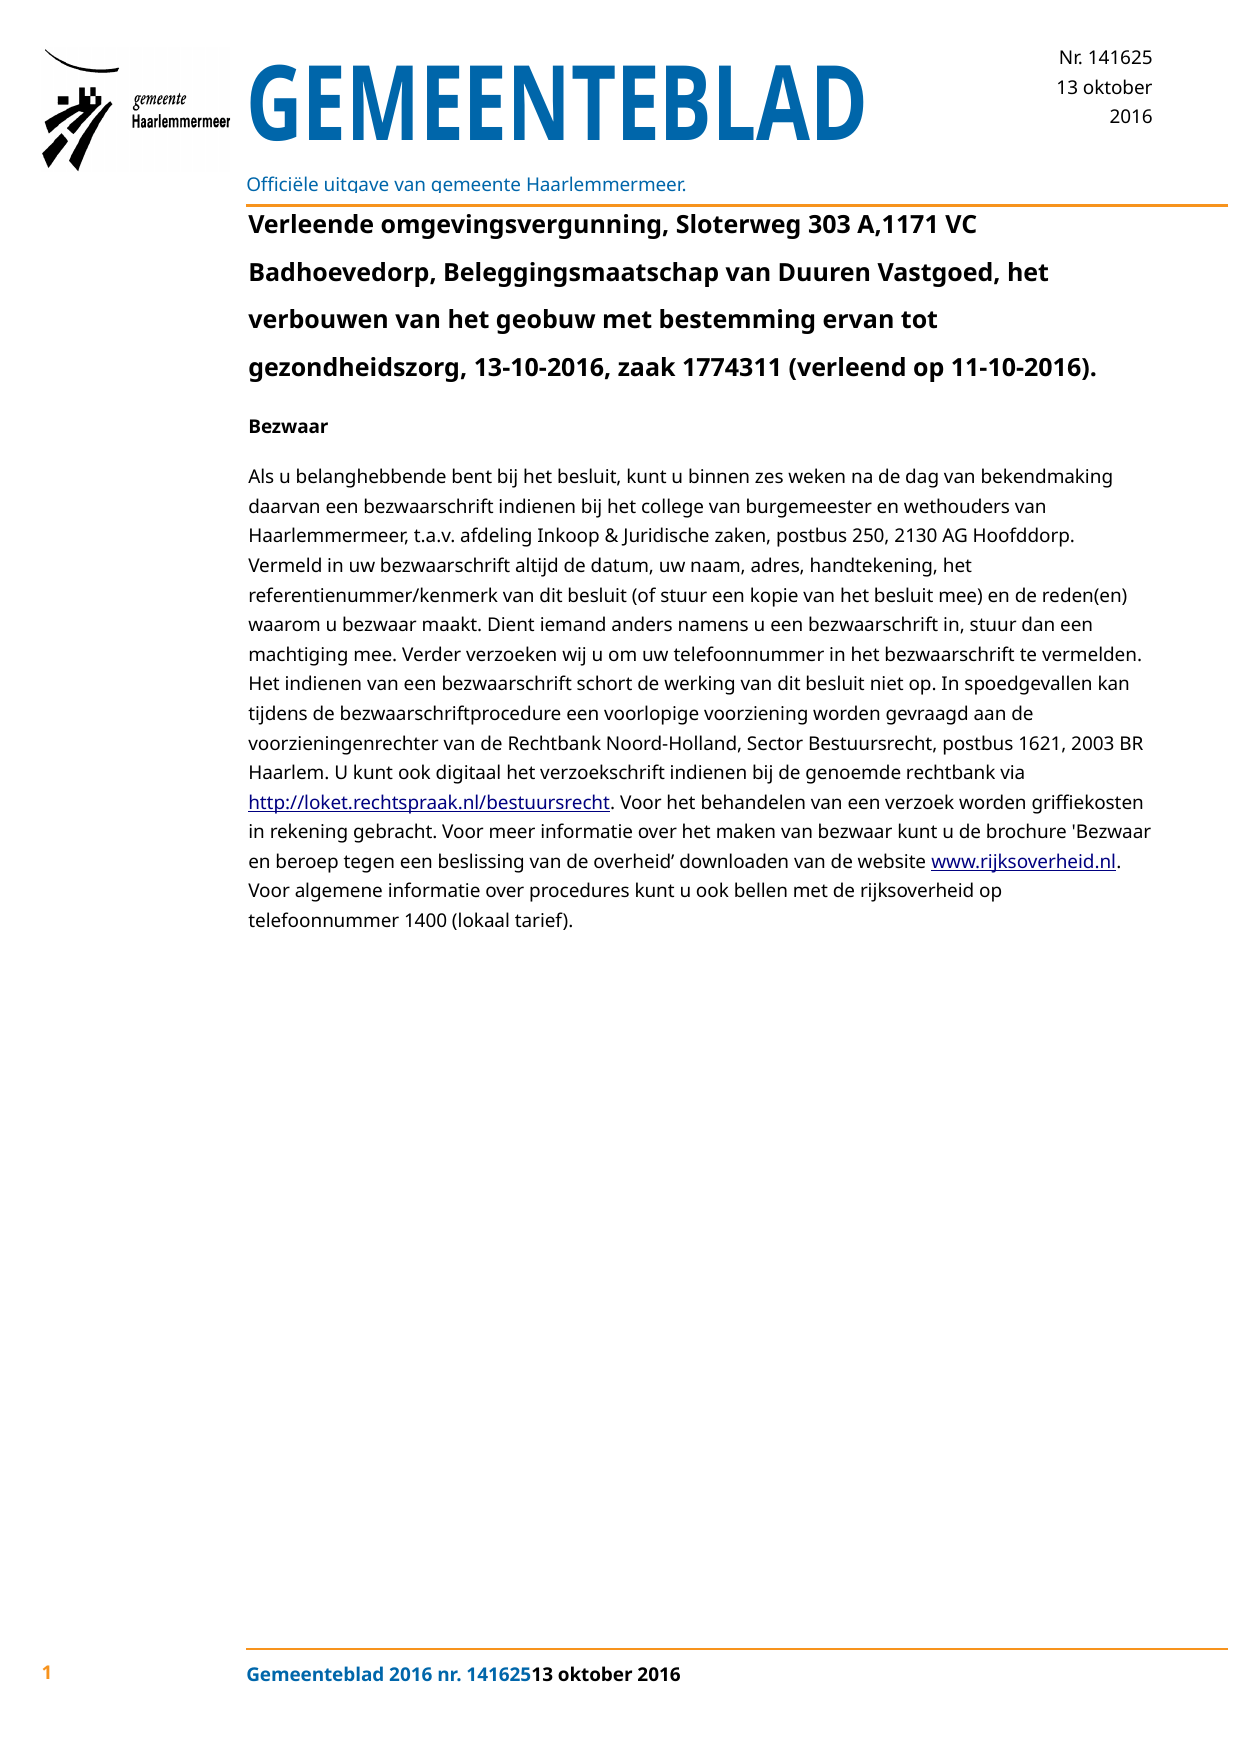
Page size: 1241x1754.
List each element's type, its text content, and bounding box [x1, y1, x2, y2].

picture [41, 47, 231, 172]
text Als u belanghebbende bent bij het besluit, kunt u binnen zes weken na de dag van bekendmaking daarvan een bezwaarschrift indienen bij het college van burgemeester en wethouders van Haarlemmermeer, t.a.v. afdeling Inkoop & Juridische zaken, postbus 250, 2130 AG Hoofddorp. Vermeld in uw bezwaarschrift altijd de datum, uw naam, adres, handtekening, het referentienummer/kenmerk van dit besluit (of stuur een kopie van het besluit mee) en de reden(en) waarom u bezwaar maakt. Dient iemand anders namens u een bezwaarschrift in, stuur dan een machtiging mee. Verder verzoeken wij u om uw telefoonnummer in het bezwaarschrift te vermelden. Het indienen van een bezwaarschrift schort de werking van dit besluit niet op. In spoedgevallen kan tijdens de bezwaarschriftprocedure een voorlopige voorziening worden gevraagd aan de voorzieningenrechter van de Rechtbank Noord-Holland, Sector Bestuursrecht, postbus 1621, 2003 BR Haarlem. U kunt ook digitaal het verzoekschrift indienen bij de genoemde rechtbank via http://loket.rechtspraak.nl/bestuursrecht. Voor het behandelen van een verzoek worden griffiekosten in rekening gebracht. Voor meer informatie over het maken van bezwaar kunt u de brochure 'Bezwaar en beroep tegen een beslissing van de overheid’ downloaden van de website www.rijksoverheid.nl. Voor algemene informatie over procedures kunt u ook bellen met de rijksoverheid op telefoonnummer 1400 (lokaal tarief). [248, 463, 1152, 933]
text Bezwaar [248, 413, 1152, 439]
text Verleende omgevingsvergunning, Sloterweg 303 A,1171 VC Badhoevedorp, Beleggingsmaatschap van Duuren Vastgoed, het verbouwen van het geobuw met bestemming ervan tot gezondheidszorg, 13-10-2016, zaak 1774311 (verleend op 11-10-2016). [248, 207, 1152, 384]
